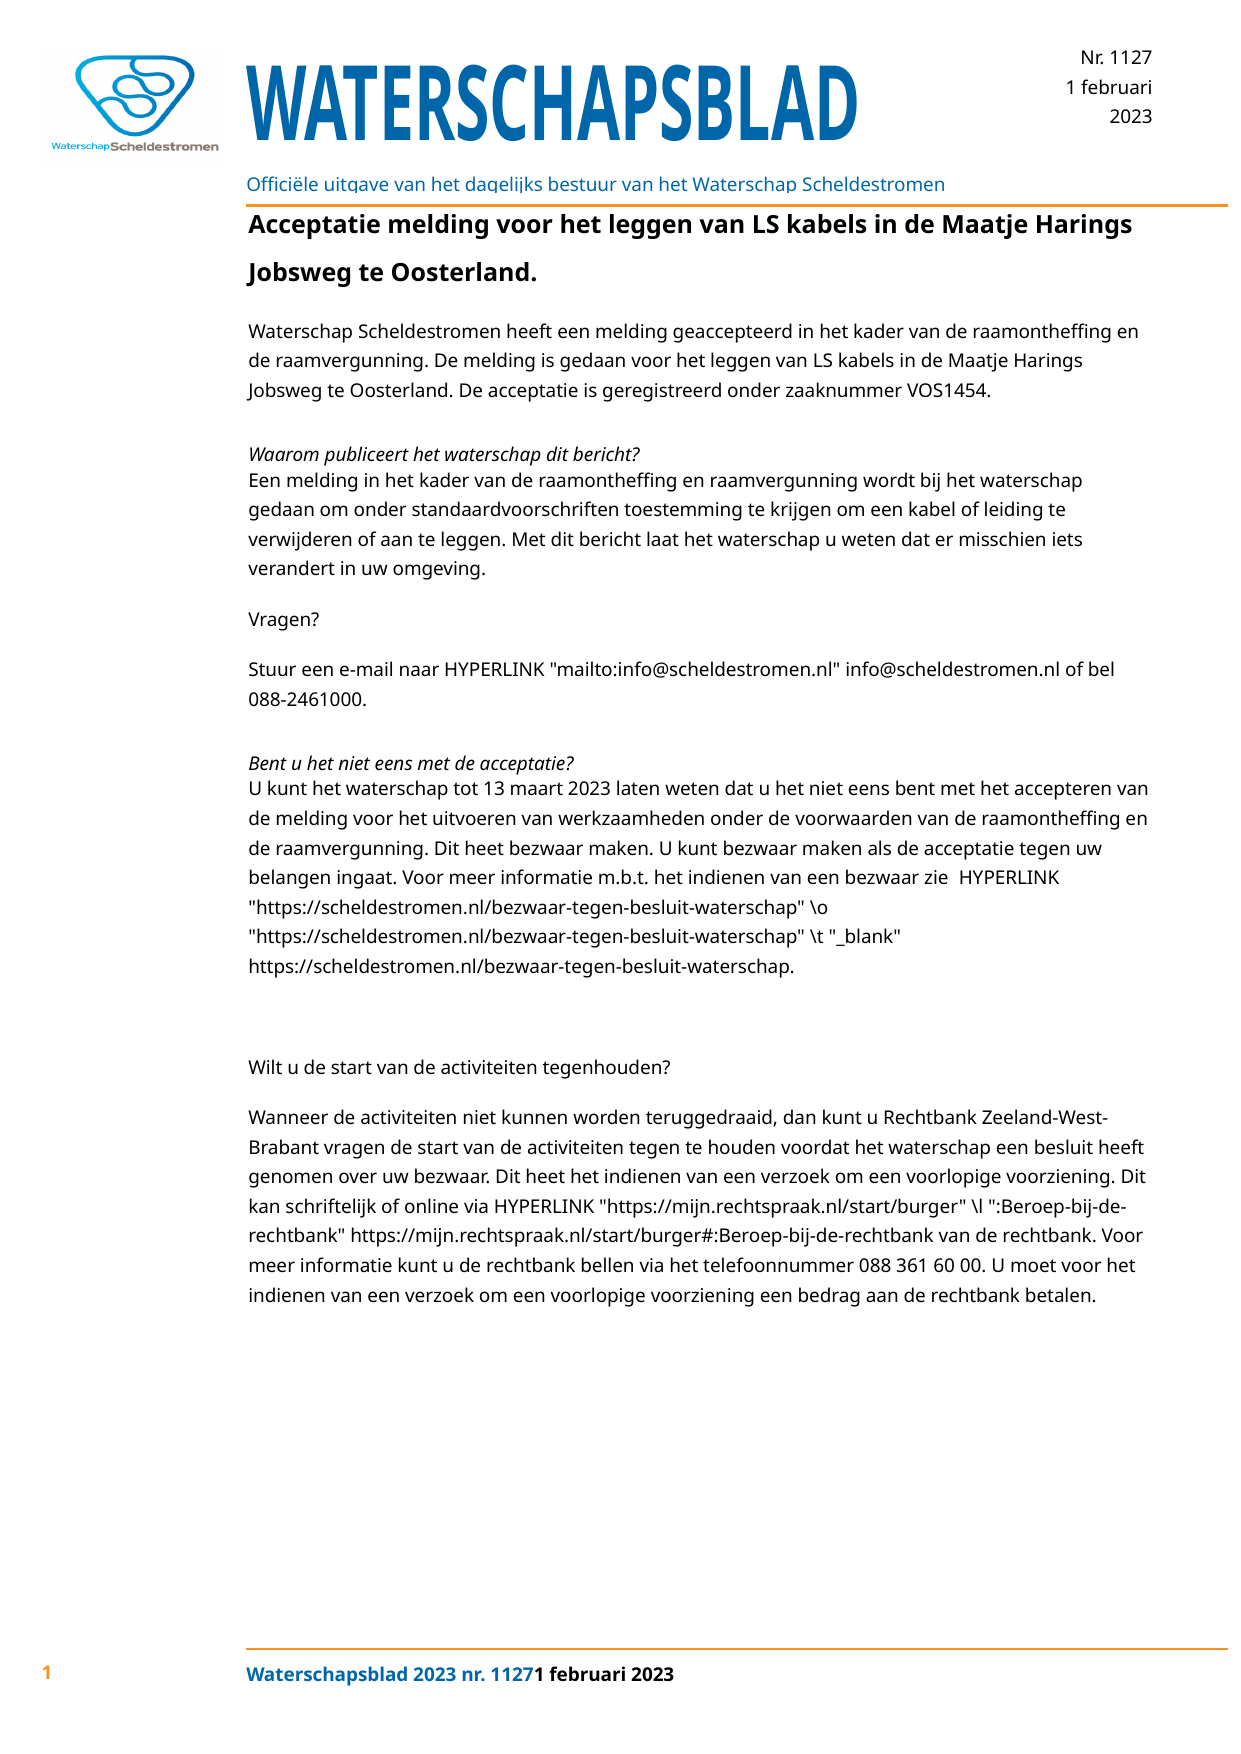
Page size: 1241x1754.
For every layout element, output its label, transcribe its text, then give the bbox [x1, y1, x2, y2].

text Wilt u de start van de activiteiten tegenhouden? [248, 1054, 1152, 1080]
text Acceptatie melding voor het leggen van LS kabels in de Maatje Harings Jobsweg te Oosterland. [248, 207, 1152, 288]
text U kunt het waterschap tot 13 maart 2023 laten weten dat u het niet eens bent met het accepteren van de melding voor het uitvoeren van werkzaamheden onder de voorwaarden van de raamontheffing en de raamvergunning. Dit heet bezwaar maken. U kunt bezwaar maken als de acceptatie tegen uw belangen ingaat. Voor meer informatie m.b.t. het indienen van een bezwaar zie HYPERLINK "https://scheldestromen.nl/bezwaar-tegen-besluit-waterschap" \o "https://scheldestromen.nl/bezwaar-tegen-besluit-waterschap" \t "_blank" https://scheldestromen.nl/bezwaar-tegen-besluit-waterschap. [248, 776, 1152, 979]
text Waarom publiceert het waterschap dit bericht? [248, 441, 1152, 467]
text Een melding in het kader van de raamontheffing en raamvergunning wordt bij het waterschap gedaan om onder standaardvoorschriften toestemming te krijgen om een kabel of leiding te verwijderen of aan te leggen. Met dit bericht laat het waterschap u weten dat er misschien iets verandert in uw omgeving. [248, 467, 1152, 581]
text Waterschap Scheldestromen heeft een melding geaccepteerd in het kader van de raamontheffing en de raamvergunning. De melding is gedaan voor het leggen van LS kabels in de Maatje Harings Jobsweg te Oosterland. De acceptatie is geregistreerd onder zaaknummer VOS1454. [248, 318, 1152, 403]
text Vragen? [248, 606, 1152, 632]
text Bent u het niet eens met de acceptatie? [248, 750, 1152, 776]
picture [41, 47, 231, 172]
text Wanneer de activiteiten niet kunnen worden teruggedraaid, dan kunt u Rechtbank Zeeland-West-Brabant vragen de start van de activiteiten tegen te houden voordat het waterschap een besluit heeft genomen over uw bezwaar. Dit heet het indienen van een verzoek om een voorlopige voorziening. Dit kan schriftelijk of online via HYPERLINK "https://mijn.rechtspraak.nl/start/burger" \l ":Beroep-bij-de-rechtbank" https://mijn.rechtspraak.nl/start/burger#:Beroep-bij-de-rechtbank van de rechtbank. Voor meer informatie kunt u de rechtbank bellen via het telefoonnummer 088 361 60 00. U moet voor het indienen van een verzoek om een voorlopige voorziening een bedrag aan de rechtbank betalen. [248, 1104, 1152, 1308]
text Stuur een e-mail naar HYPERLINK "mailto:info@scheldestromen.nl" info@scheldestromen.nl of bel 088-2461000. [248, 656, 1152, 712]
